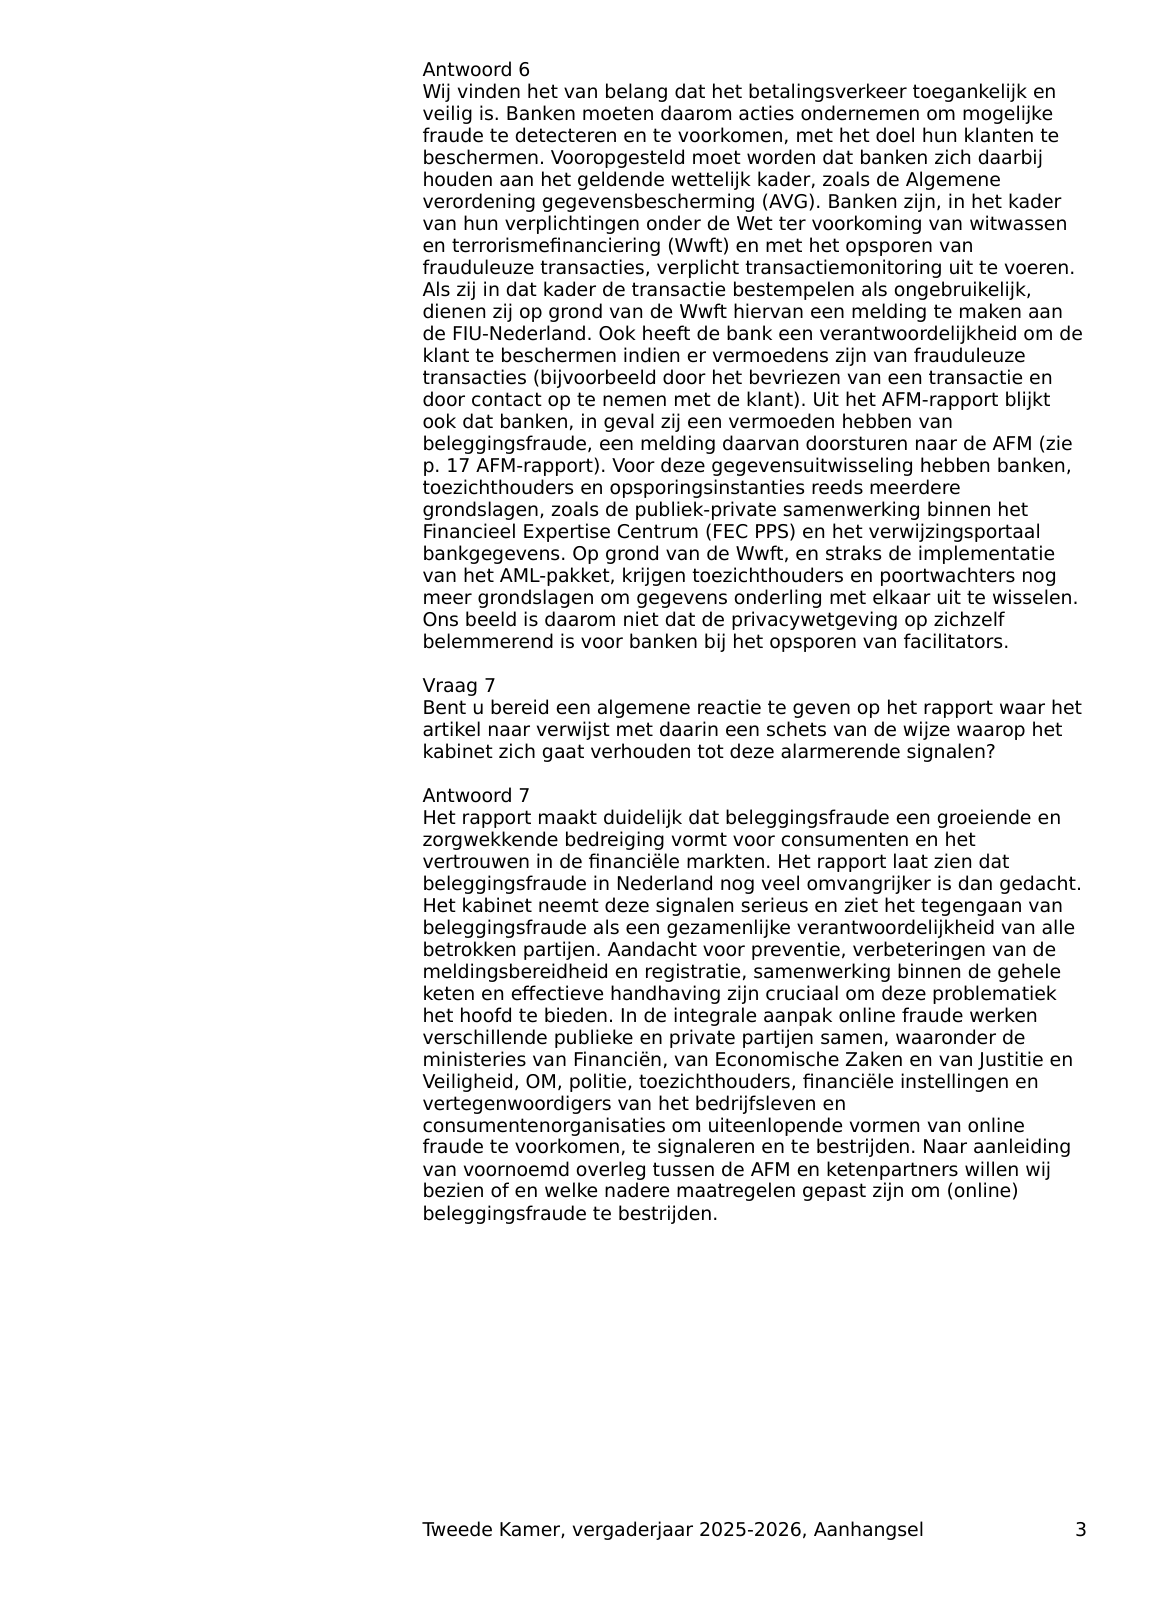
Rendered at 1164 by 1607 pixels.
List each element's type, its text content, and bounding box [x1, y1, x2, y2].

text Wij vinden het van belang dat het betalingsverkeer toegankelijk en veilig is. Banken moeten daarom acties ondernemen om mogelijke fraude te detecteren en te voorkomen, met het doel hun klanten te beschermen. Vooropgesteld moet worden dat banken zich daarbij houden aan het geldende wettelijk kader, zoals de Algemene verordening gegevensbescherming (AVG). Banken zijn, in het kader van hun verplichtingen onder de Wet ter voorkoming van witwassen en terrorismefinanciering (Wwft) en met het opsporen van frauduleuze transacties, verplicht transactiemonitoring uit te voeren. Als zij in dat kader de transactie bestempelen als ongebruikelijk, dienen zij op grond van de Wwft hiervan een melding te maken aan de FIU-Nederland. Ook heeft de bank een verantwoordelijkheid om de klant te beschermen indien er vermoedens zijn van frauduleuze transacties (bijvoorbeeld door het bevriezen van een transactie en door contact op te nemen met de klant). Uit het AFM-rapport blijkt ook dat banken, in geval zij een vermoeden hebben van beleggingsfraude, een melding daarvan doorsturen naar de AFM (zie p. 17 AFM-rapport). Voor deze gegevensuitwisseling hebben banken, toezichthouders en opsporingsinstanties reeds meerdere grondslagen, zoals de publiek-private samenwerking binnen het Financieel Expertise Centrum (FEC PPS) en het verwijzingsportaal bankgegevens. Op grond van de Wwft, en straks de implementatie van het AML-pakket, krijgen toezichthouders en poortwachters nog meer grondslagen om gegevens onderling met elkaar uit te wisselen. Ons beeld is daarom niet dat de privacywetgeving op zichzelf belemmerend is voor banken bij het opsporen van facilitators. [422, 81, 1087, 652]
text Antwoord 7 [422, 785, 1087, 807]
text Het rapport maakt duidelijk dat beleggingsfraude een groeiende en zorgwekkende bedreiging vormt voor consumenten en het vertrouwen in de financiële markten. Het rapport laat zien dat beleggingsfraude in Nederland nog veel omvangrijker is dan gedacht. Het kabinet neemt deze signalen serieus en ziet het tegengaan van beleggingsfraude als een gezamenlijke verantwoordelijkheid van alle betrokken partijen. Aandacht voor preventie, verbeteringen van de meldingsbereidheid en registratie, samenwerking binnen de gehele keten en effectieve handhaving zijn cruciaal om deze problematiek het hoofd te bieden. In de integrale aanpak online fraude werken verschillende publieke en private partijen samen, waaronder de ministeries van Financiën, van Economische Zaken en van Justitie en Veiligheid, OM, politie, toezichthouders, financiële instellingen en vertegenwoordigers van het bedrijfsleven en consumentenorganisaties om uiteenlopende vormen van online fraude te voorkomen, te signaleren en te bestrijden. Naar aanleiding van voornoemd overleg tussen de AFM en ketenpartners willen wij bezien of en welke nadere maatregelen gepast zijn om (online) beleggingsfraude te bestrijden. [422, 807, 1087, 1224]
text Bent u bereid een algemene reactie te geven op het rapport waar het artikel naar verwijst met daarin een schets van de wijze waarop het kabinet zich gaat verhouden tot deze alarmerende signalen? [422, 697, 1087, 763]
text Vraag 7 [422, 675, 1087, 697]
text Antwoord 6 [422, 59, 1087, 81]
